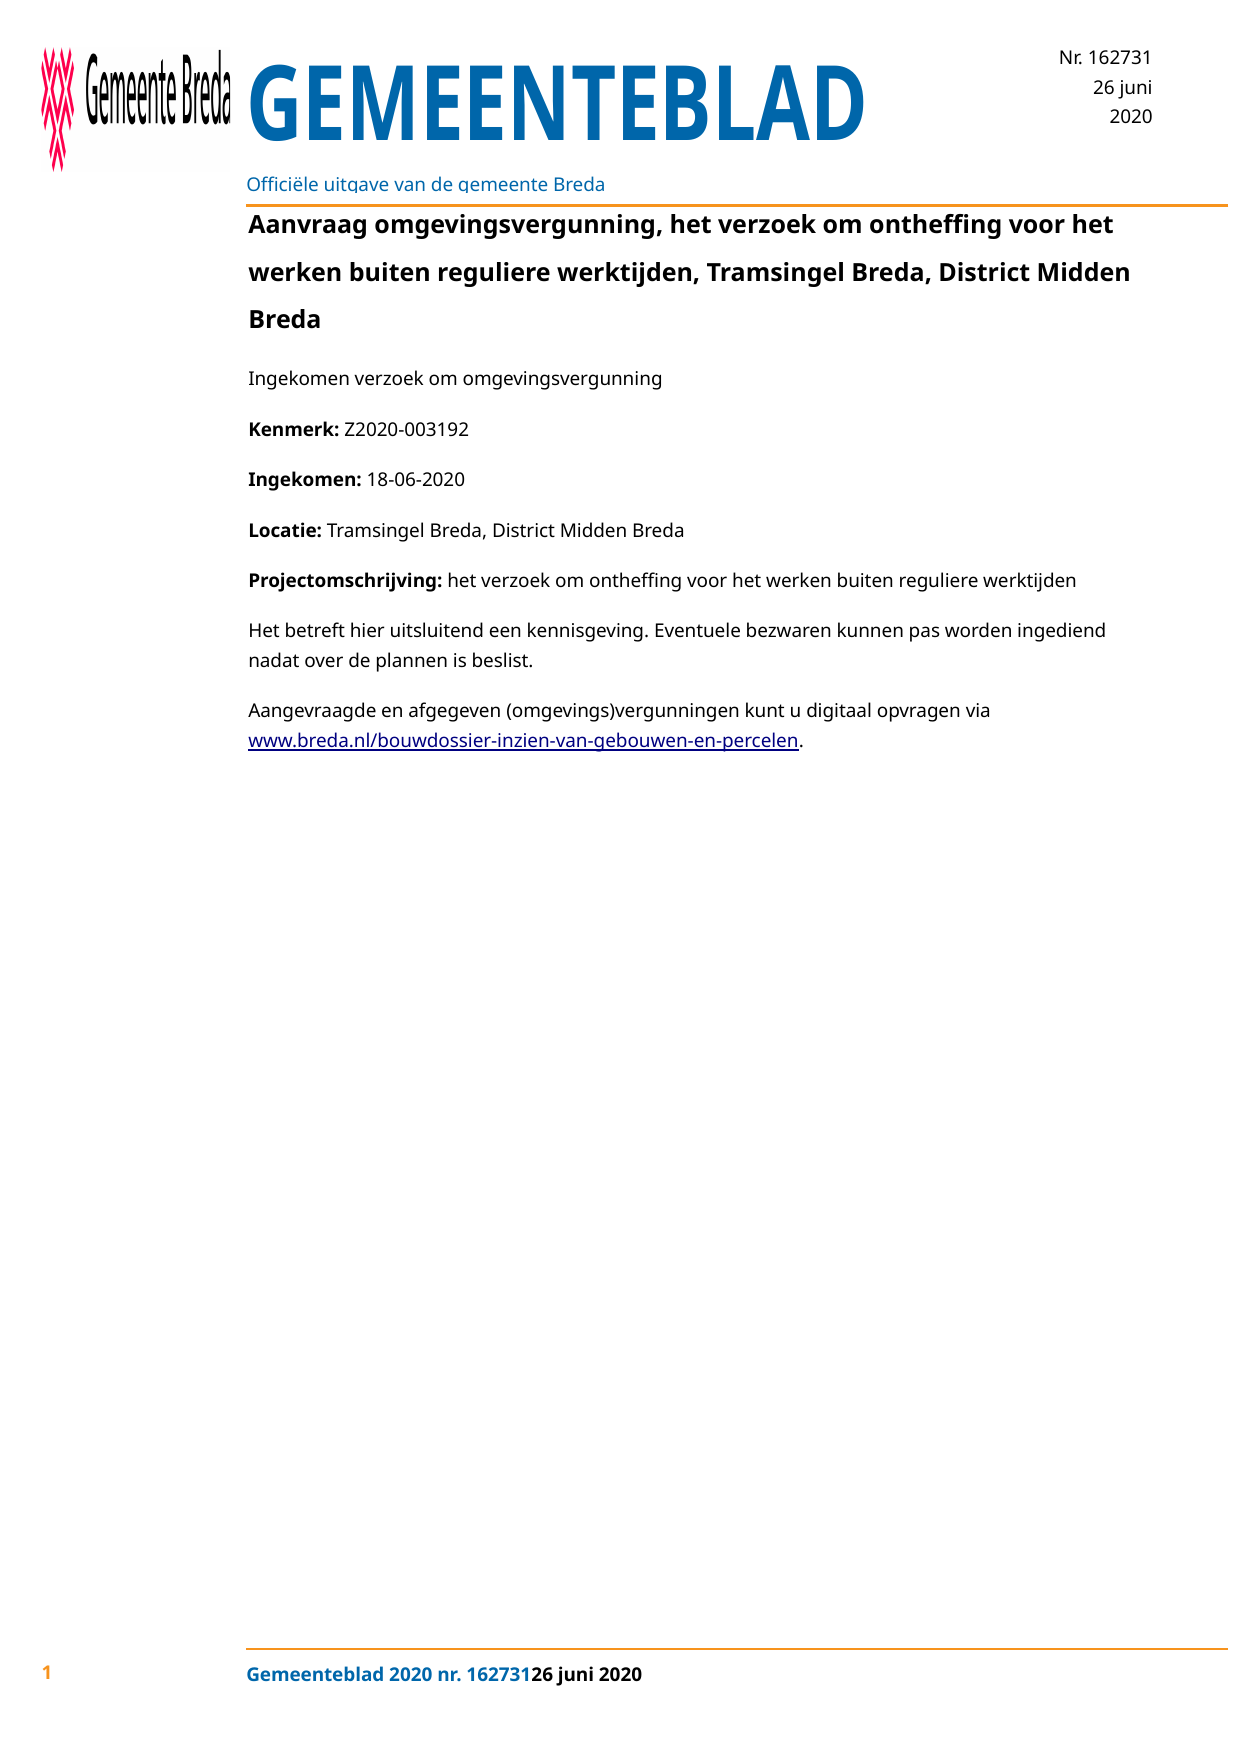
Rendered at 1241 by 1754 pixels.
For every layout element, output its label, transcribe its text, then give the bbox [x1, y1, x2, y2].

text Aanvraag omgevingsvergunning, het verzoek om ontheffing voor het werken buiten reguliere werktijden, Tramsingel Breda, District Midden Breda [248, 207, 1152, 336]
text Het betreft hier uitsluitend een kennisgeving. Eventuele bezwaren kunnen pas worden ingediend nadat over de plannen is beslist. [248, 618, 1152, 673]
text Aangevraagde en afgegeven (omgevings)vergunningen kunt u digitaal opvragen via www.breda.nl/bouwdossier-inzien-van-gebouwen-en-percelen. [248, 698, 1152, 753]
text Kenmerk: Z2020-003192 [248, 416, 1152, 442]
picture [41, 47, 231, 172]
text Ingekomen verzoek om omgevingsvergunning [248, 366, 1152, 391]
text Projectomschrijving: het verzoek om ontheffing voor het werken buiten reguliere werktijden [248, 567, 1152, 593]
text Ingekomen: 18-06-2020 [248, 466, 1152, 492]
text Locatie: Tramsingel Breda, District Midden Breda [248, 517, 1152, 542]
